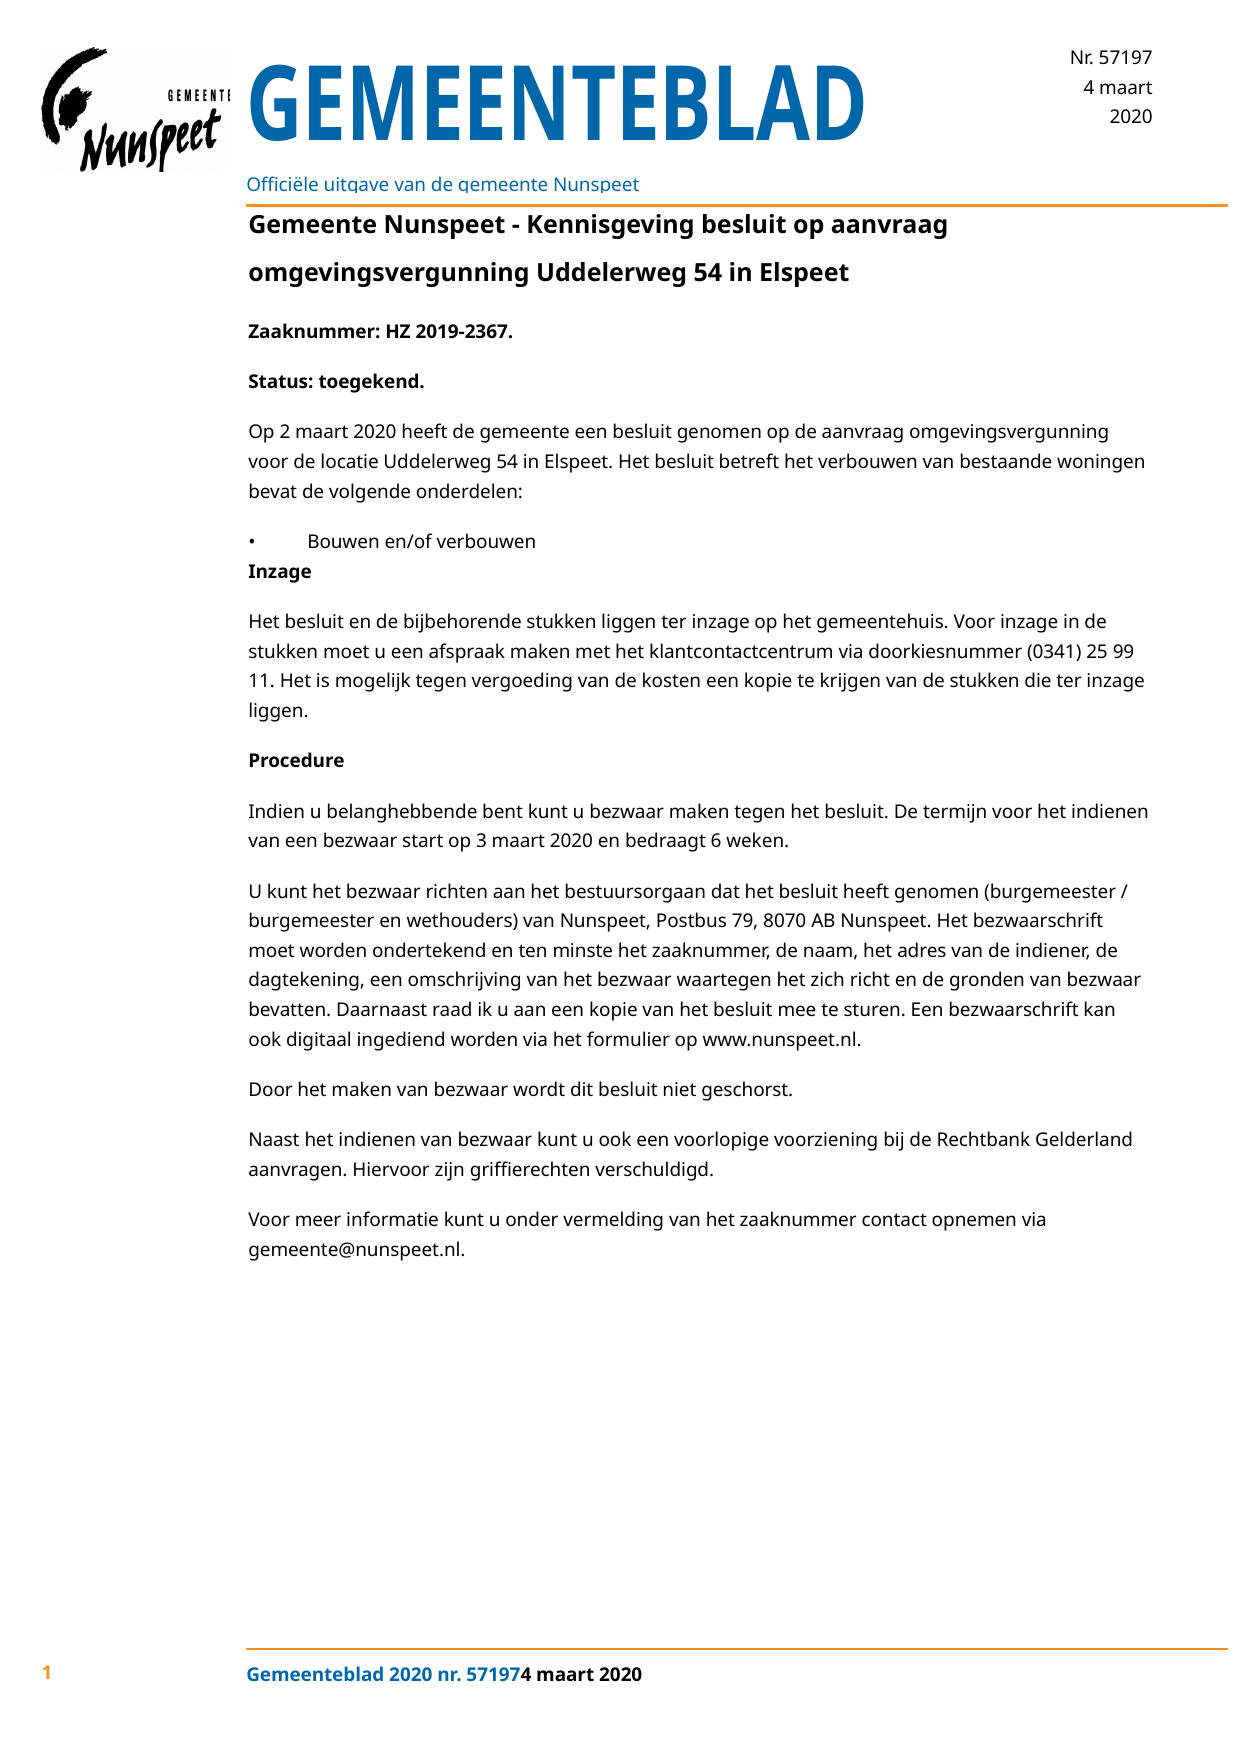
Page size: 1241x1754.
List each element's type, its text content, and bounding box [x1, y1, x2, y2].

text Door het maken van bezwaar wordt dit besluit niet geschorst. [248, 1076, 1152, 1102]
text Voor meer informatie kunt u onder vermelding van het zaaknummer contact opnemen via gemeente@nunspeet.nl. [248, 1207, 1152, 1262]
text Gemeente Nunspeet - Kennisgeving besluit op aanvraag omgevingsvergunning Uddelerweg 54 in Elspeet [248, 207, 1152, 288]
text Het besluit en de bijbehorende stukken liggen ter inzage op het gemeentehuis. Voor inzage in de stukken moet u een afspraak maken met het klantcontactcentrum via doorkiesnummer (0341) 25 99 11. Het is mogelijk tegen vergoeding van de kosten een kopie te krijgen van de stukken die ter inzage liggen. [248, 608, 1152, 723]
text Op 2 maart 2020 heeft de gemeente een besluit genomen op de aanvraag omgevingsvergunning voor de locatie Uddelerweg 54 in Elspeet. Het besluit betreft het verbouwen van bestaande woningen bevat de volgende onderdelen: [248, 419, 1152, 504]
text Zaaknummer: HZ 2019-2367. [248, 318, 1152, 344]
list Bouwen en/of verbouwen [248, 528, 1152, 554]
text U kunt het bezwaar richten aan het bestuursorgaan dat het besluit heeft genomen (burgemeester / burgemeester en wethouders) van Nunspeet, Postbus 79, 8070 AB Nunspeet. Het bezwaarschrift moet worden ondertekend en ten minste het zaaknummer, de naam, het adres van de indiener, de dagtekening, een omschrijving van het bezwaar waartegen het zich richt en de gronden van bezwaar bevatten. Daarnaast raad ik u aan een kopie van het besluit mee te sturen. Een bezwaarschrift kan ook digitaal ingediend worden via het formulier op www.nunspeet.nl. [248, 878, 1152, 1052]
text Naast het indienen van bezwaar kunt u ook een voorlopige voorziening bij de Rechtbank Gelderland aanvragen. Hiervoor zijn griffierechten verschuldigd. [248, 1127, 1152, 1182]
text Status: toegekend. [248, 368, 1152, 394]
picture [41, 47, 231, 172]
text Inzage [248, 558, 1152, 584]
text Indien u belanghebbende bent kunt u bezwaar maken tegen het besluit. De termijn voor het indienen van een bezwaar start op 3 maart 2020 en bedraagt 6 weken. [248, 798, 1152, 853]
text Procedure [248, 747, 1152, 773]
